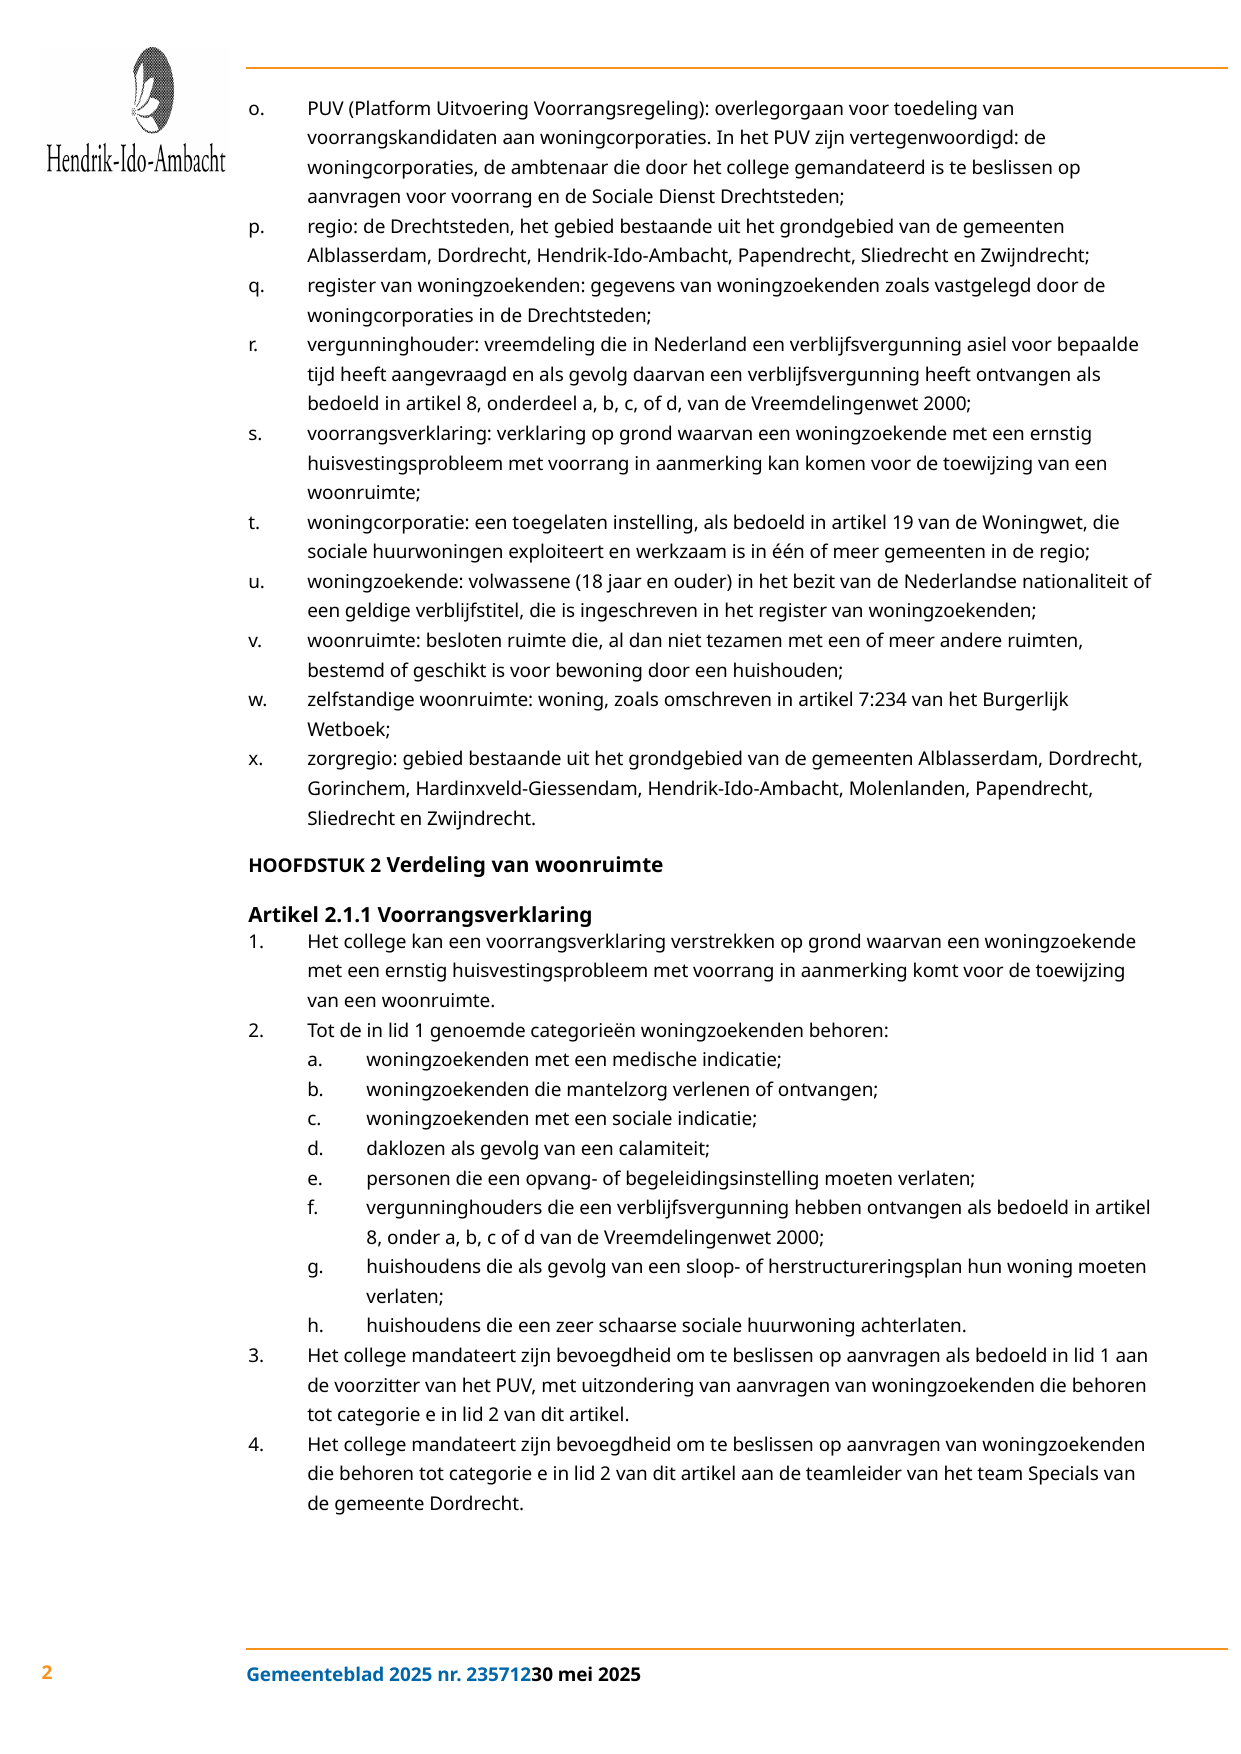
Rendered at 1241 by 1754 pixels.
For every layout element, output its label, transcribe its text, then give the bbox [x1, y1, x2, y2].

list woonruimte: besloten ruimte die, al dan niet tezamen met een of meer andere ruimten, bestemd of geschikt is voor bewoning door een huishouden; [248, 627, 1152, 683]
text Artikel 2.1.1 Voorrangsverklaring [248, 900, 1152, 928]
text HOOFDSTUK 2 Verdeling van woonruimte [248, 850, 1152, 879]
list zorgregio: gebied bestaande uit het grondgebied van de gemeenten Alblasserdam, Dordrecht, Gorinchem, Hardinxveld-Giessendam, Hendrik-Ido-Ambacht, Molenlanden, Papendrecht, Sliedrecht en Zwijndrecht. [248, 746, 1152, 831]
list daklozen als gevolg van een calamiteit; [307, 1135, 1152, 1161]
list zelfstandige woonruimte: woning, zoals omschreven in artikel 7:234 van het Burgerlijk Wetboek; [248, 686, 1152, 742]
list huishoudens die als gevolg van een sloop- of herstructureringsplan hun woning moeten verlaten; [307, 1253, 1152, 1309]
list personen die een opvang- of begeleidingsinstelling moeten verlaten; [307, 1165, 1152, 1191]
list vergunninghouders die een verblijfsvergunning hebben ontvangen als bedoeld in artikel 8, onder a, b, c of d van de Vreemdelingenwet 2000; [307, 1194, 1152, 1250]
list Tot de in lid 1 genoemde categorieën woningzoekenden behoren: [248, 1017, 1152, 1043]
list woningcorporatie: een toegelaten instelling, als bedoeld in artikel 19 van de Woningwet, die sociale huurwoningen exploiteert en werkzaam is in één of meer gemeenten in de regio; [248, 509, 1152, 564]
list Het college mandateert zijn bevoegdheid om te beslissen op aanvragen als bedoeld in lid 1 aan de voorzitter van het PUV, met uitzondering van aanvragen van woningzoekenden die behoren tot categorie e in lid 2 van dit artikel. [248, 1342, 1152, 1427]
list woningzoekenden met een medische indicatie; [307, 1046, 1152, 1072]
list vergunninghouder: vreemdeling die in Nederland een verblijfsvergunning asiel voor bepaalde tijd heeft aangevraagd en als gevolg daarvan een verblijfsvergunning heeft ontvangen als bedoeld in artikel 8, onderdeel a, b, c, of d, van de Vreemdelingenwet 2000; [248, 331, 1152, 416]
list Het college mandateert zijn bevoegdheid om te beslissen op aanvragen van woningzoekenden die behoren tot categorie e in lid 2 van dit artikel aan de teamleider van het team Specials van de gemeente Dordrecht. [248, 1431, 1152, 1516]
list huishoudens die een zeer schaarse sociale huurwoning achterlaten. [307, 1313, 1152, 1338]
list woningzoekenden met een sociale indicatie; [307, 1106, 1152, 1131]
list voorrangsverklaring: verklaring op grond waarvan een woningzoekende met een ernstig huisvestingsprobleem met voorrang in aanmerking kan komen voor de toewijzing van een woonruimte; [248, 420, 1152, 505]
list PUV (Platform Uitvoering Voorrangsregeling): overlegorgaan voor toedeling van voorrangskandidaten aan woningcorporaties. In het PUV zijn vertegenwoordigd: de woningcorporaties, de ambtenaar die door het college gemandateerd is te beslissen op aanvragen voor voorrang en de Sociale Dienst Drechtsteden; [248, 95, 1152, 209]
list woningzoekende: volwassene (18 jaar en ouder) in het bezit van de Nederlandse nationaliteit of een geldige verblijfstitel, die is ingeschreven in het register van woningzoekenden; [248, 568, 1152, 623]
list Het college kan een voorrangsverklaring verstrekken op grond waarvan een woningzoekende met een ernstig huisvestingsprobleem met voorrang in aanmerking komt voor de toewijzing van een woonruimte. [248, 928, 1152, 1013]
picture [41, 47, 231, 172]
list woningzoekenden die mantelzorg verlenen of ontvangen; [307, 1076, 1152, 1102]
list register van woningzoekenden: gegevens van woningzoekenden zoals vastgelegd door de woningcorporaties in de Drechtsteden; [248, 272, 1152, 328]
list regio: de Drechtsteden, het gebied bestaande uit het grondgebied van de gemeenten Alblasserdam, Dordrecht, Hendrik-Ido-Ambacht, Papendrecht, Sliedrecht en Zwijndrecht; [248, 213, 1152, 268]
